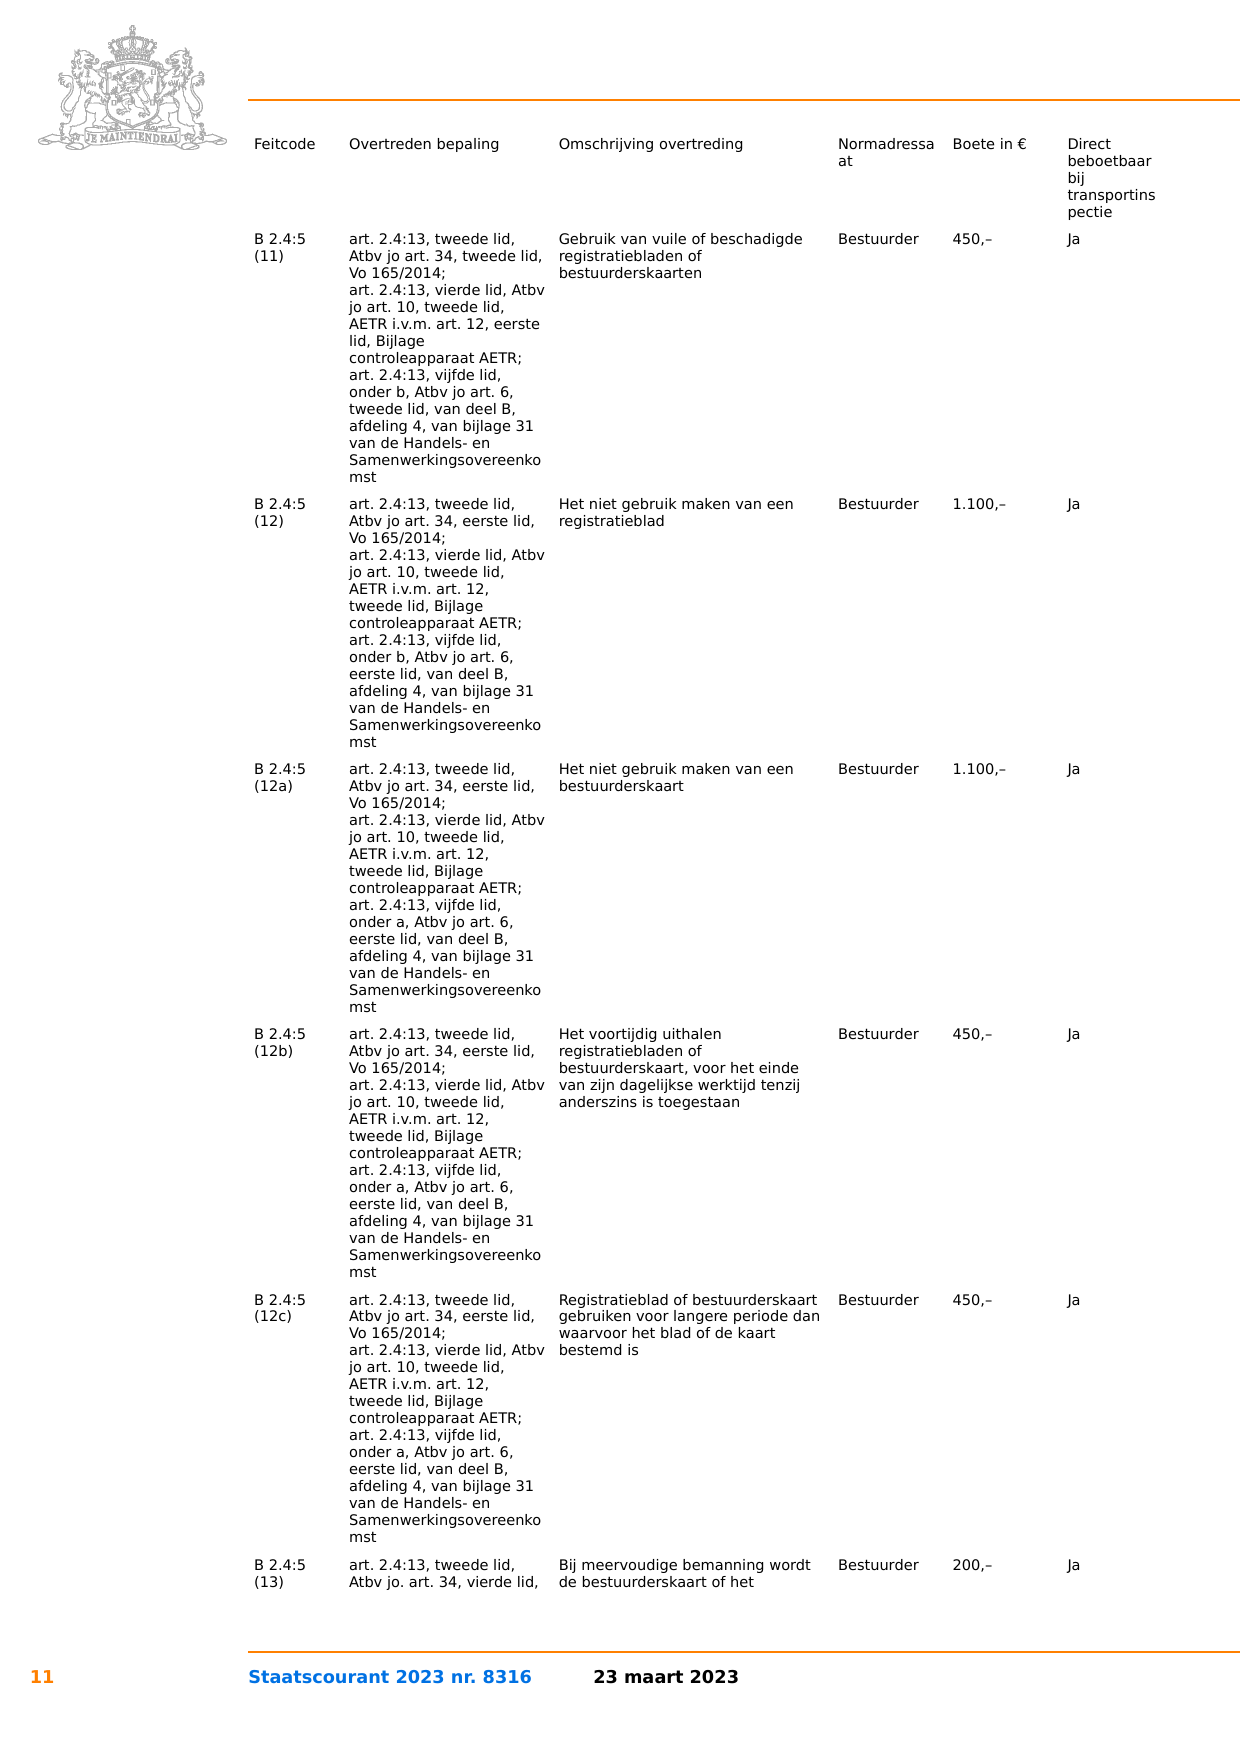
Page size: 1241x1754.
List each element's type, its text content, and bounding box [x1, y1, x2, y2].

table_cell Het voortijdig uithalen registratiebladen of bestuurderskaart, voor het einde van zijn dagelijkse werktijd tenzij anderszins is toegestaan [553, 1022, 832, 1286]
table_header Boete in € [947, 131, 1061, 225]
table_cell art. 2.4:13, tweede lid, Atbv jo art. 34, eerste lid, Vo 165/2014; art. 2.4:13, vierde lid, Atbv jo art. 10, tweede lid, AETR i.v.m. art. 12, tweede lid, Bijlage controleapparaat AETR; art. 2.4:13, vijfde lid, onder a, Atbv jo art. 6, eerste lid, van deel B, afdeling 4, van bijlage 31 van de Handels- en Samenwerkingsovereenkomst [343, 1022, 552, 1286]
table_cell Ja [1062, 491, 1163, 755]
table_cell Bestuurder [833, 756, 946, 1021]
table_cell art. 2.4:13, tweede lid, Atbv jo art. 34, eerste lid, Vo 165/2014; art. 2.4:13, vierde lid, Atbv jo art. 10, tweede lid, AETR i.v.m. art. 12, tweede lid, Bijlage controleapparaat AETR; art. 2.4:13, vijfde lid, onder b, Atbv jo art. 6, eerste lid, van deel B, afdeling 4, van bijlage 31 van de Handels- en Samenwerkingsovereenkomst [343, 491, 552, 755]
table_cell Bestuurder [833, 226, 946, 490]
table_cell Het niet gebruik maken van een registratieblad [553, 491, 832, 755]
table_cell Bij meervoudige bemanning wordt de bestuurderskaart of het [553, 1552, 832, 1595]
table_cell Ja [1062, 1022, 1163, 1286]
table_cell Ja [1062, 226, 1163, 490]
table_cell 450,– [947, 1287, 1061, 1551]
table_cell 450,– [947, 1022, 1061, 1286]
table_cell B 2.4:5 (12) [249, 491, 342, 755]
table_header Normadressaat [833, 131, 946, 225]
table_header Feitcode [249, 131, 342, 225]
table_cell Bestuurder [833, 1552, 946, 1595]
picture [38, 25, 227, 150]
table_cell art. 2.4:13, tweede lid, Atbv jo art. 34, eerste lid, Vo 165/2014; art. 2.4:13, vierde lid, Atbv jo art. 10, tweede lid, AETR i.v.m. art. 12, tweede lid, Bijlage controleapparaat AETR; art. 2.4:13, vijfde lid, onder a, Atbv jo art. 6, eerste lid, van deel B, afdeling 4, van bijlage 31 van de Handels- en Samenwerkingsovereenkomst [343, 756, 552, 1021]
table_cell Bestuurder [833, 491, 946, 755]
table_cell B 2.4:5 (12b) [249, 1022, 342, 1286]
table_header Direct beboetbaar bij transportinspectie [1062, 131, 1163, 225]
table_cell 450,– [947, 226, 1061, 490]
table_cell 1.100,– [947, 491, 1061, 755]
table_cell Bestuurder [833, 1022, 946, 1286]
table_cell art. 2.4:13, tweede lid, Atbv jo art. 34, eerste lid, Vo 165/2014; art. 2.4:13, vierde lid, Atbv jo art. 10, tweede lid, AETR i.v.m. art. 12, tweede lid, Bijlage controleapparaat AETR; art. 2.4:13, vijfde lid, onder a, Atbv jo art. 6, eerste lid, van deel B, afdeling 4, van bijlage 31 van de Handels- en Samenwerkingsovereenkomst [343, 1287, 552, 1551]
table_cell B 2.4:5 (12a) [249, 756, 342, 1021]
table_cell Registratieblad of bestuurderskaart gebruiken voor langere periode dan waarvoor het blad of de kaart bestemd is [553, 1287, 832, 1551]
table_cell Ja [1062, 1287, 1163, 1551]
table_header Omschrijving overtreding [553, 131, 832, 225]
table_cell art. 2.4:13, tweede lid, Atbv jo. art. 34, vierde lid, [343, 1552, 552, 1595]
table_cell Ja [1062, 1552, 1163, 1595]
table_cell B 2.4:5 (13) [249, 1552, 342, 1595]
table_cell art. 2.4:13, tweede lid, Atbv jo art. 34, tweede lid, Vo 165/2014; art. 2.4:13, vierde lid, Atbv jo art. 10, tweede lid, AETR i.v.m. art. 12, eerste lid, Bijlage controleapparaat AETR; art. 2.4:13, vijfde lid, onder b, Atbv jo art. 6, tweede lid, van deel B, afdeling 4, van bijlage 31 van de Handels- en Samenwerkingsovereenkomst [343, 226, 552, 490]
table_cell Het niet gebruik maken van een bestuurderskaart [553, 756, 832, 1021]
table_cell 1.100,– [947, 756, 1061, 1021]
table_cell Bestuurder [833, 1287, 946, 1551]
table_cell B 2.4:5 (12c) [249, 1287, 342, 1551]
table_cell Ja [1062, 756, 1163, 1021]
table_header Overtreden bepaling [343, 131, 552, 225]
table_cell B 2.4:5 (11) [249, 226, 342, 490]
table_cell 200,– [947, 1552, 1061, 1595]
table_cell Gebruik van vuile of beschadigde registratiebladen of bestuurderskaarten [553, 226, 832, 490]
